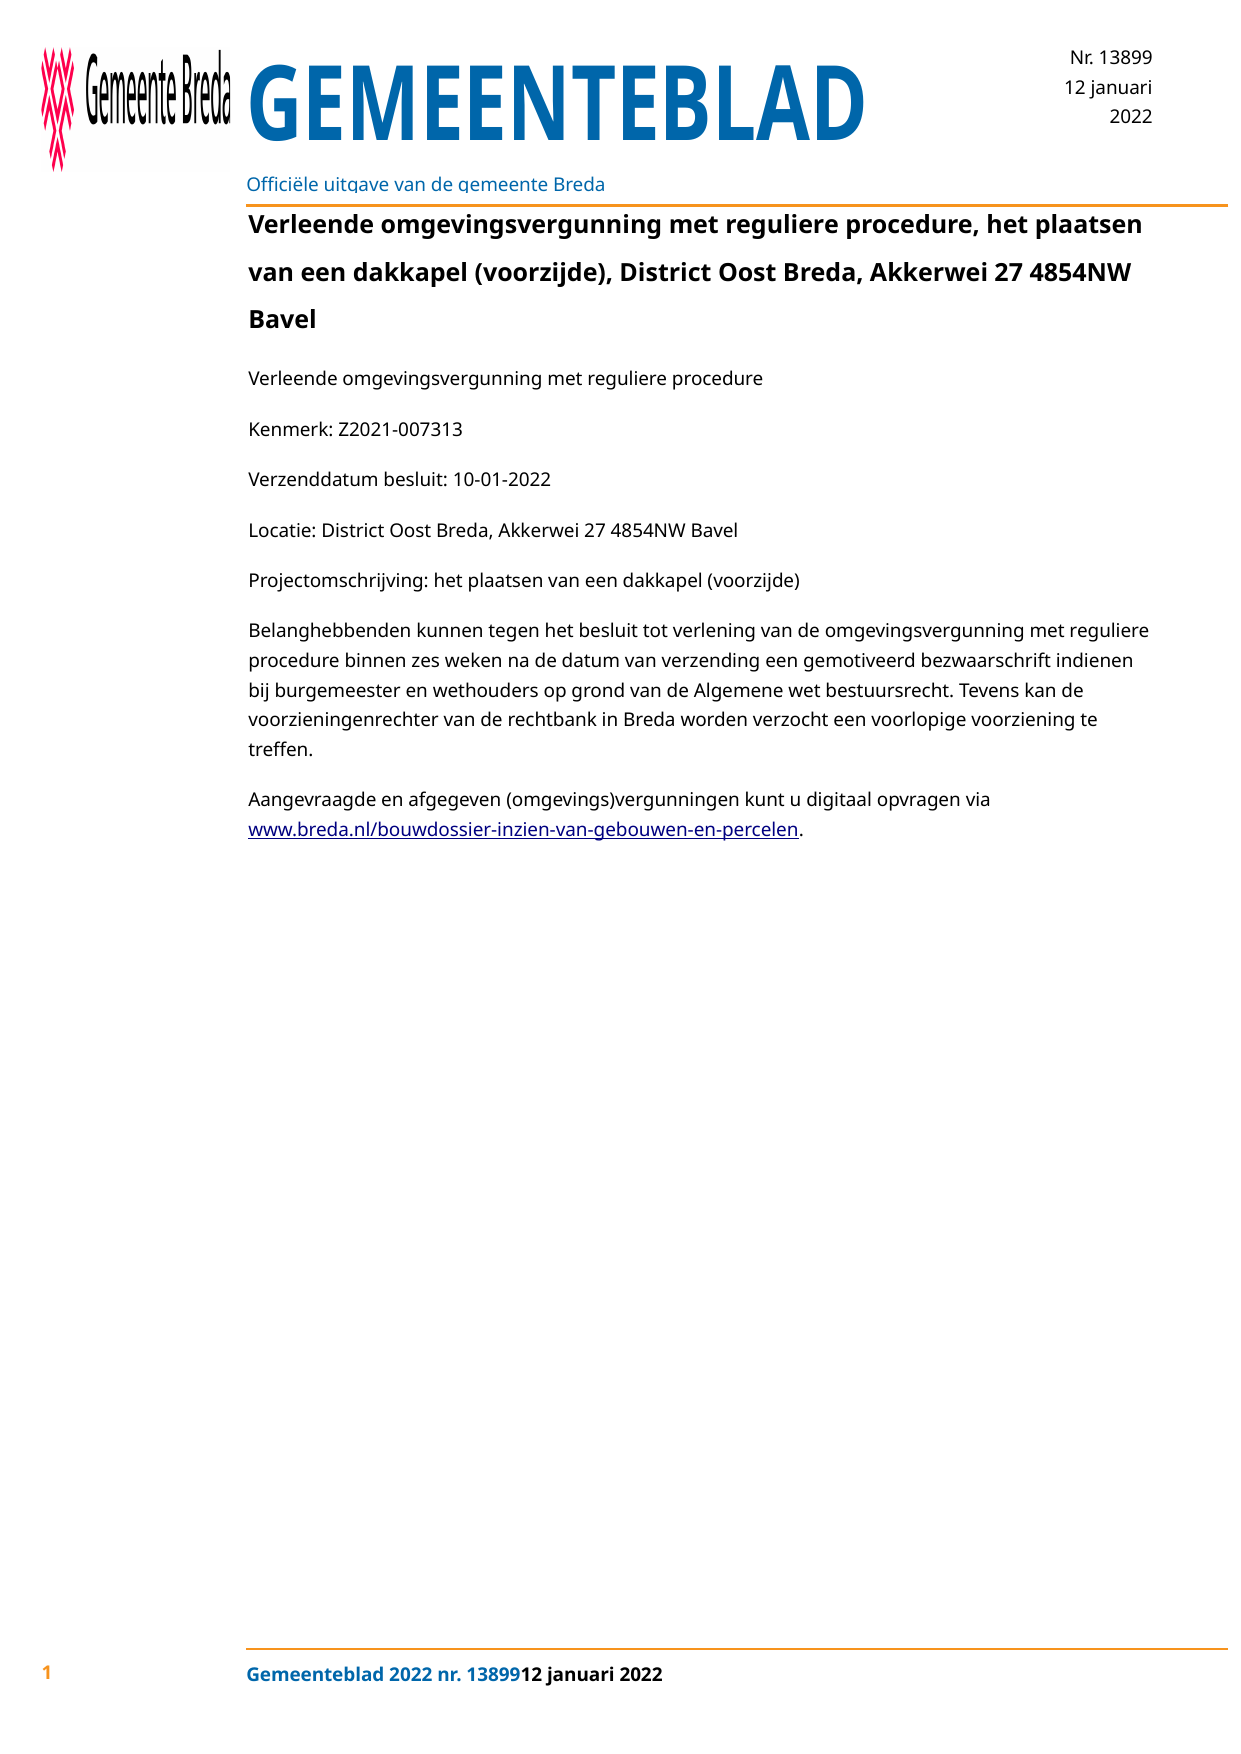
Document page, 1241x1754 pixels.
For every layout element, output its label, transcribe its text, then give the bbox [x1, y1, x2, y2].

text Projectomschrijving: het plaatsen van een dakkapel (voorzijde) [248, 567, 1152, 593]
text Verleende omgevingsvergunning met reguliere procedure, het plaatsen van een dakkapel (voorzijde), District Oost Breda, Akkerwei 27 4854NW Bavel [248, 207, 1152, 336]
text Aangevraagde en afgegeven (omgevings)vergunningen kunt u digitaal opvragen via www.breda.nl/bouwdossier-inzien-van-gebouwen-en-percelen. [248, 786, 1152, 842]
text Verzenddatum besluit: 10-01-2022 [248, 466, 1152, 492]
picture [41, 47, 231, 172]
text Verleende omgevingsvergunning met reguliere procedure [248, 366, 1152, 391]
text Locatie: District Oost Breda, Akkerwei 27 4854NW Bavel [248, 517, 1152, 542]
text Kenmerk: Z2021-007313 [248, 416, 1152, 442]
text Belanghebbenden kunnen tegen het besluit tot verlening van de omgevingsvergunning met reguliere procedure binnen zes weken na de datum van verzending een gemotiveerd bezwaarschrift indienen bij burgemeester en wethouders op grond van de Algemene wet bestuursrecht. Tevens kan de voorzieningenrechter van de rechtbank in Breda worden verzocht een voorlopige voorziening te treffen. [248, 618, 1152, 762]
